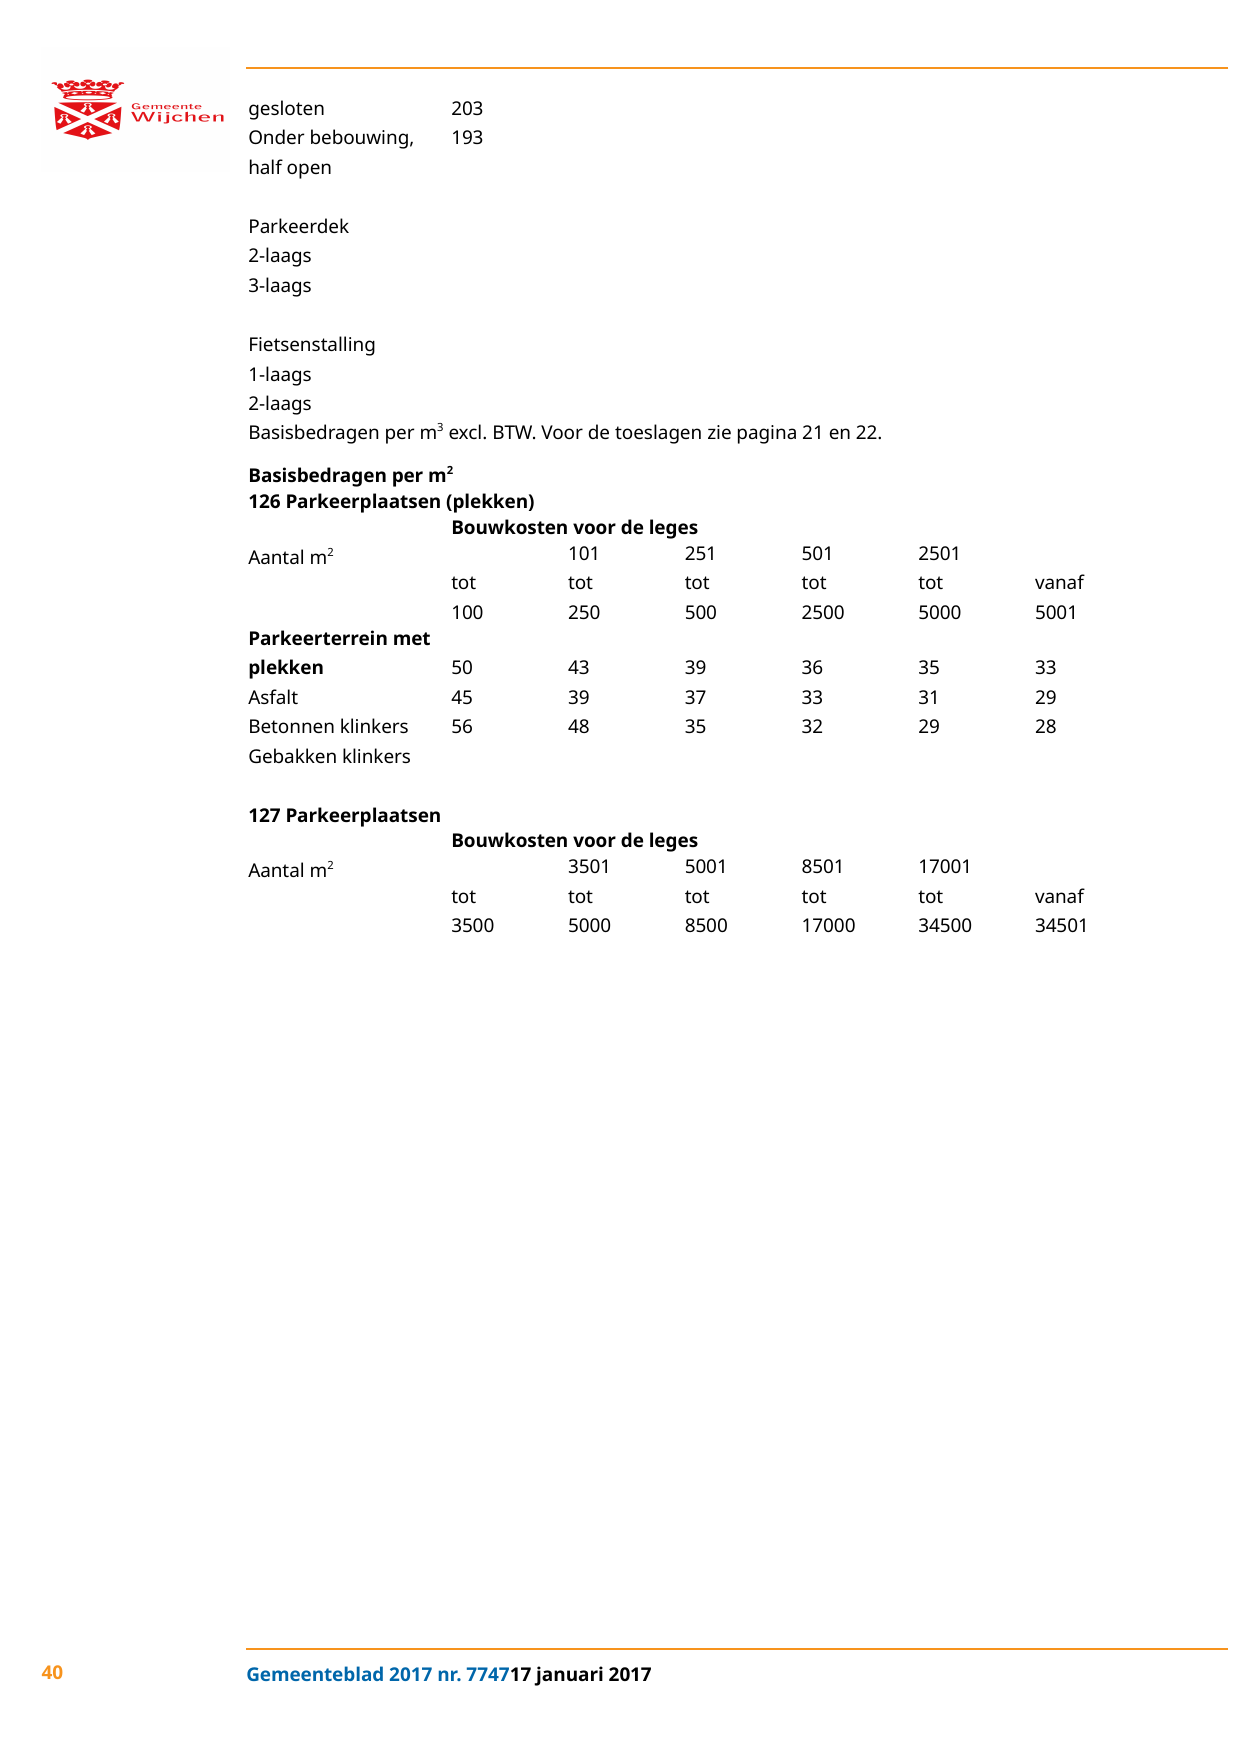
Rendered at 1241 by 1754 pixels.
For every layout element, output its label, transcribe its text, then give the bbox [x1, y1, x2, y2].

text Basisbedragen per m3 excl. BTW. Voor de toeslagen zie pagina 21 en 22. [248, 419, 1152, 445]
table_cell tot 3500 [451, 853, 568, 938]
table_cell Parkeerterrein met plekken Asfalt Betonnen klinkers Gebakken klinkers [248, 625, 451, 769]
table_cell Bouwkosten voor de leges [451, 828, 1152, 853]
table_cell [685, 95, 801, 416]
table_cell 39 37 35 [685, 625, 801, 769]
picture [41, 47, 231, 172]
table_header 126 Parkeerplaatsen (plekken) [248, 489, 1152, 514]
table_cell gesloten Onder bebouwing, half open Parkeerdek 2-laags 3-laags Fietsenstalling 1-laags 2-laags [248, 95, 451, 416]
table_cell 203 193 [451, 95, 568, 416]
table_cell [568, 95, 684, 416]
table_cell Aantal m2 [248, 514, 451, 625]
table_cell vanaf 5001 [1035, 540, 1152, 625]
text Basisbedragen per m2 [248, 463, 1152, 488]
table_header 127 Parkeerplaatsen [248, 802, 1152, 828]
table_cell [801, 95, 918, 416]
table_cell 43 39 48 [568, 625, 684, 769]
table_cell 17001 tot 34500 [918, 853, 1035, 938]
table_cell Bouwkosten voor de leges [451, 514, 1152, 540]
table_cell 8501 tot 17000 [801, 853, 918, 938]
table_cell 251 tot 500 [685, 540, 801, 625]
table_cell Aantal m2 [248, 828, 451, 938]
table_cell 50 45 56 [451, 625, 568, 769]
table_cell tot 100 [451, 540, 568, 625]
table_cell vanaf 34501 [1035, 853, 1152, 938]
table_cell 33 29 28 [1035, 625, 1152, 769]
table_cell 3501 tot 5000 [568, 853, 684, 938]
table_cell 36 33 32 [801, 625, 918, 769]
table_cell [1035, 95, 1152, 416]
table_cell 2501 tot 5000 [918, 540, 1035, 625]
table_cell 501 tot 2500 [801, 540, 918, 625]
table_cell 101 tot 250 [568, 540, 684, 625]
table_cell [918, 95, 1035, 416]
table_cell 35 31 29 [918, 625, 1035, 769]
table_cell 5001 tot 8500 [685, 853, 801, 938]
